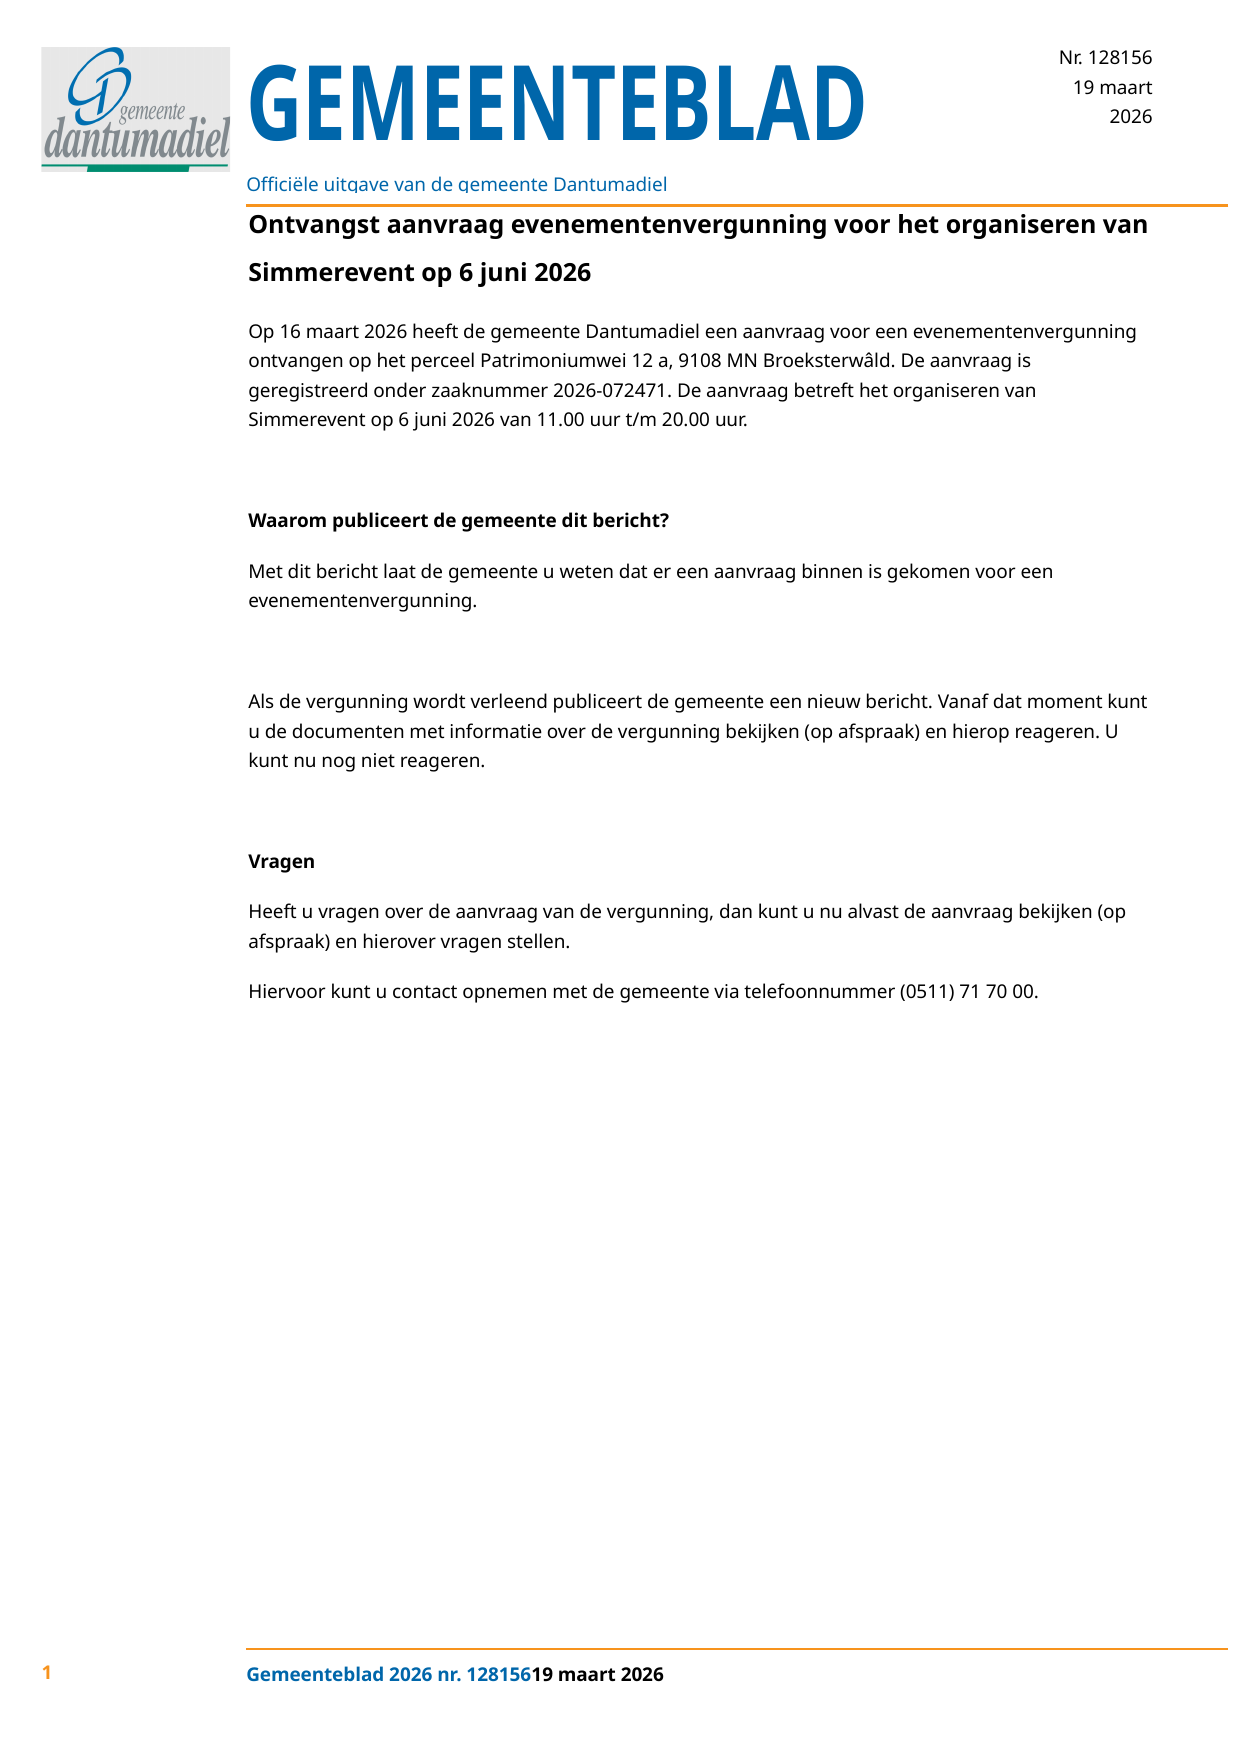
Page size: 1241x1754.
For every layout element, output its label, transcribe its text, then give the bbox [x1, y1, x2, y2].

text Waarom publiceert de gemeente dit bericht? [248, 507, 1152, 533]
picture [41, 47, 231, 172]
text Hiervoor kunt u contact opnemen met de gemeente via telefoonnummer (0511) 71 70 00. [248, 979, 1152, 1004]
text Vragen [248, 848, 1152, 874]
text Ontvangst aanvraag evenementenvergunning voor het organiseren van Simmerevent op 6 juni 2026 [248, 207, 1152, 288]
text Op 16 maart 2026 heeft de gemeente Dantumadiel een aanvraag voor een evenementenvergunning ontvangen op het perceel Patrimoniumwei 12 a, 9108 MN Broeksterwâld. De aanvraag is geregistreerd onder zaaknummer 2026-072471. De aanvraag betreft het organiseren van Simmerevent op 6 juni 2026 van 11.00 uur t/m 20.00 uur. [248, 318, 1152, 432]
text Als de vergunning wordt verleend publiceert de gemeente een nieuw bericht. Vanaf dat moment kunt u de documenten met informatie over de vergunning bekijken (op afspraak) en hierop reageren. U kunt nu nog niet reageren. [248, 688, 1152, 773]
text Heeft u vragen over de aanvraag van de vergunning, dan kunt u nu alvast de aanvraag bekijken (op afspraak) en hierover vragen stellen. [248, 899, 1152, 954]
text Met dit bericht laat de gemeente u weten dat er een aanvraag binnen is gekomen voor een evenementenvergunning. [248, 558, 1152, 613]
